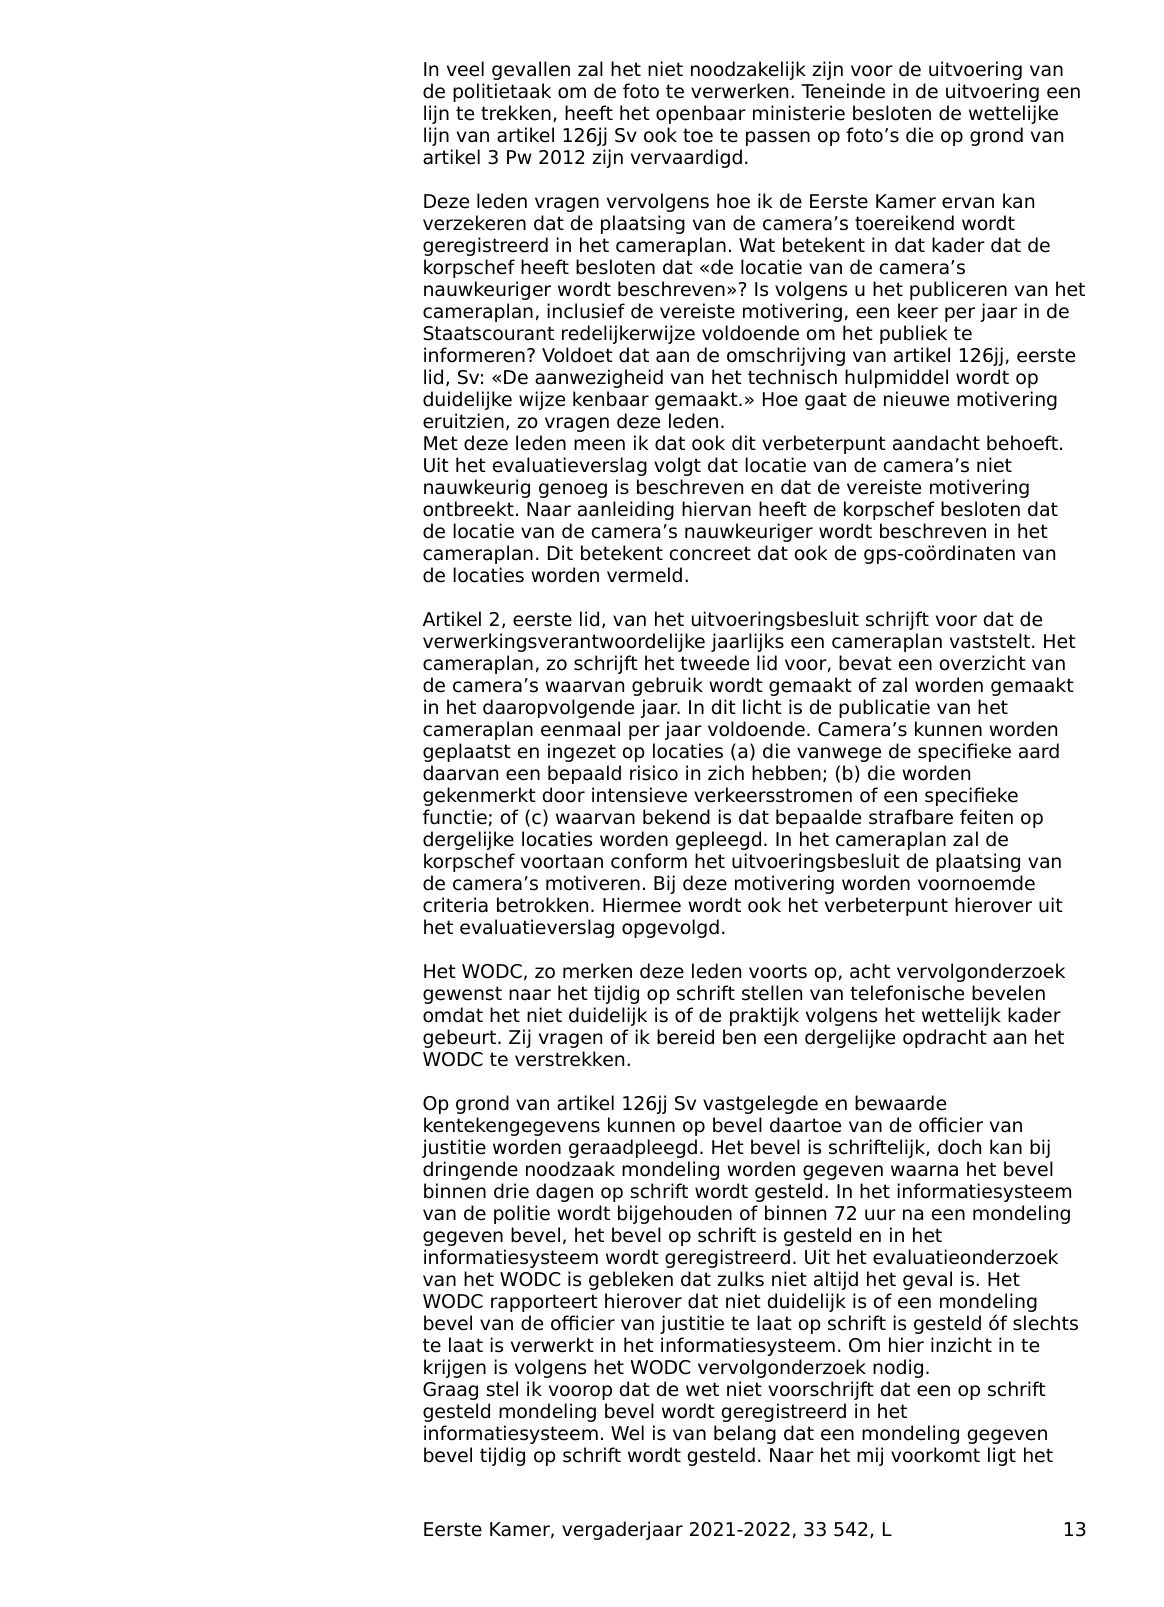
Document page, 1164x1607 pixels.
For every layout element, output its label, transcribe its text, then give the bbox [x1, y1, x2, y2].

text Het WODC, zo merken deze leden voorts op, acht vervolgonderzoek gewenst naar het tijdig op schrift stellen van telefonische bevelen omdat het niet duidelijk is of de praktijk volgens het wettelijk kader gebeurt. Zij vragen of ik bereid ben een dergelijke opdracht aan het WODC te verstrekken. [422, 961, 1087, 1071]
text Met deze leden meen ik dat ook dit verbeterpunt aandacht behoeft. Uit het evaluatieverslag volgt dat locatie van de camera’s niet nauwkeurig genoeg is beschreven en dat de vereiste motivering ontbreekt. Naar aanleiding hiervan heeft de korpschef besloten dat de locatie van de camera’s nauwkeuriger wordt beschreven in het cameraplan. Dit betekent concreet dat ook de gps-coördinaten van de locaties worden vermeld. [422, 433, 1087, 587]
text Artikel 2, eerste lid, van het uitvoeringsbesluit schrijft voor dat de verwerkingsverantwoordelijke jaarlijks een cameraplan vaststelt. Het cameraplan, zo schrijft het tweede lid voor, bevat een overzicht van de camera’s waarvan gebruik wordt gemaakt of zal worden gemaakt in het daaropvolgende jaar. In dit licht is de publicatie van het cameraplan eenmaal per jaar voldoende. Camera’s kunnen worden geplaatst en ingezet op locaties (a) die vanwege de specifieke aard daarvan een bepaald risico in zich hebben; (b) die worden gekenmerkt door intensieve verkeersstromen of een specifieke functie; of (c) waarvan bekend is dat bepaalde strafbare feiten op dergelijke locaties worden gepleegd. In het cameraplan zal de korpschef voortaan conform het uitvoeringsbesluit de plaatsing van de camera’s motiveren. Bij deze motivering worden voornoemde criteria betrokken. Hiermee wordt ook het verbeterpunt hierover uit het evaluatieverslag opgevolgd. [422, 609, 1087, 939]
text Op grond van artikel 126jj Sv vastgelegde en bewaarde kentekengegevens kunnen op bevel daartoe van de officier van justitie worden geraadpleegd. Het bevel is schriftelijk, doch kan bij dringende noodzaak mondeling worden gegeven waarna het bevel binnen drie dagen op schrift wordt gesteld. In het informatiesysteem van de politie wordt bijgehouden of binnen 72 uur na een mondeling gegeven bevel, het bevel op schrift is gesteld en in het informatiesysteem wordt geregistreerd. Uit het evaluatieonderzoek van het WODC is gebleken dat zulks niet altijd het geval is. Het WODC rapporteert hierover dat niet duidelijk is of een mondeling bevel van de officier van justitie te laat op schrift is gesteld óf slechts te laat is verwerkt in het informatiesysteem. Om hier inzicht in te krijgen is volgens het WODC vervolgonderzoek nodig. [422, 1093, 1087, 1379]
text Deze leden vragen vervolgens hoe ik de Eerste Kamer ervan kan verzekeren dat de plaatsing van de camera’s toereikend wordt geregistreerd in het cameraplan. Wat betekent in dat kader dat de korpschef heeft besloten dat «de locatie van de camera’s nauwkeuriger wordt beschreven»? Is volgens u het publiceren van het cameraplan, inclusief de vereiste motivering, een keer per jaar in de Staatscourant redelijkerwijze voldoende om het publiek te informeren? Voldoet dat aan de omschrijving van artikel 126jj, eerste lid, Sv: «De aanwezigheid van het technisch hulpmiddel wordt op duidelijke wijze kenbaar gemaakt.» Hoe gaat de nieuwe motivering eruitzien, zo vragen deze leden. [422, 191, 1087, 433]
text Graag stel ik voorop dat de wet niet voorschrijft dat een op schrift gesteld mondeling bevel wordt geregistreerd in het informatiesysteem. Wel is van belang dat een mondeling gegeven bevel tijdig op schrift wordt gesteld. Naar het mij voorkomt ligt het [422, 1379, 1087, 1467]
text In veel gevallen zal het niet noodzakelijk zijn voor de uitvoering van de politietaak om de foto te verwerken. Teneinde in de uitvoering een lijn te trekken, heeft het openbaar ministerie besloten de wettelijke lijn van artikel 126jj Sv ook toe te passen op foto’s die op grond van artikel 3 Pw 2012 zijn vervaardigd. [422, 59, 1087, 169]
